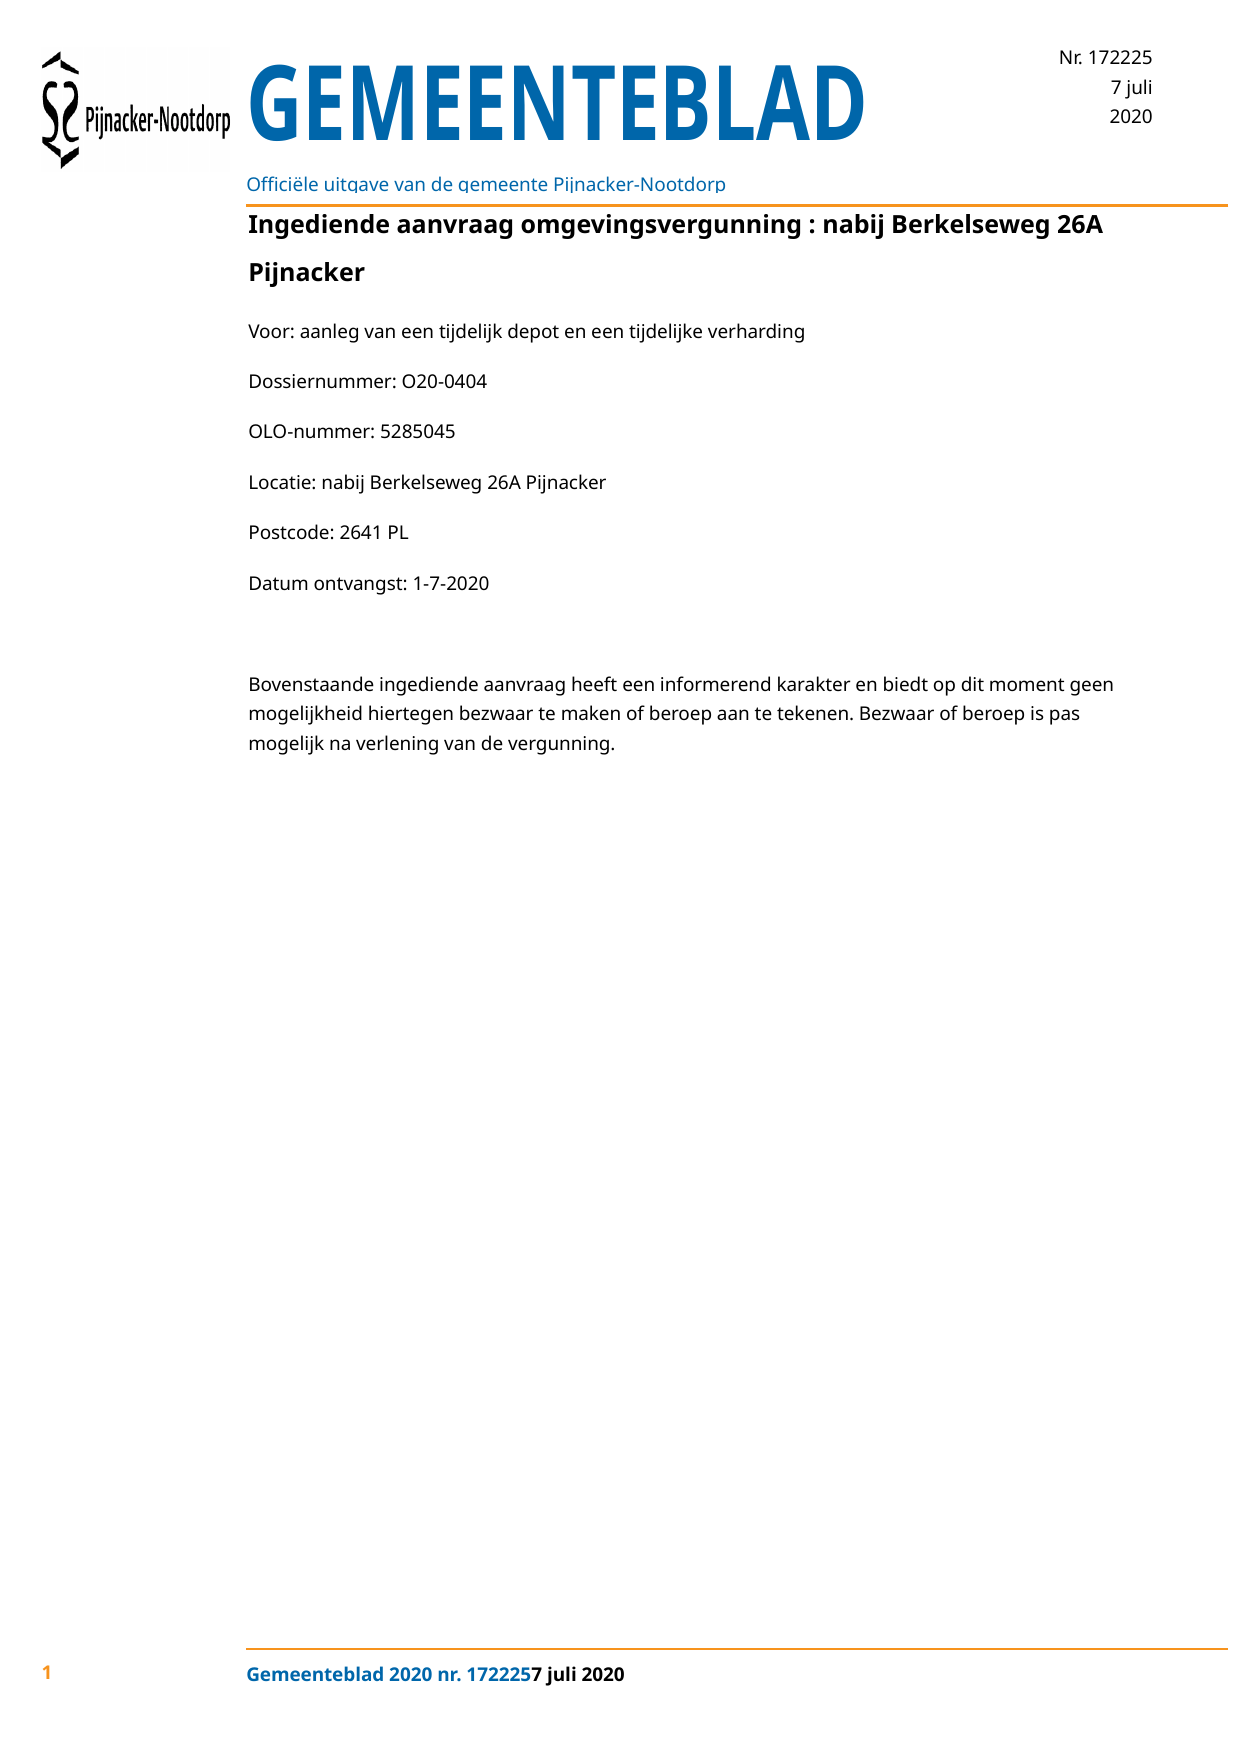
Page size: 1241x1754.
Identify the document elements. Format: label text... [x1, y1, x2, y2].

text Datum ontvangst: 1-7-2020 [248, 570, 1152, 596]
picture [41, 47, 231, 172]
text Voor: aanleg van een tijdelijk depot en een tijdelijke verharding [248, 318, 1152, 344]
text Ingediende aanvraag omgevingsvergunning : nabij Berkelseweg 26A Pijnacker [248, 207, 1152, 288]
text Dossiernummer: O20-0404 [248, 368, 1152, 394]
text Postcode: 2641 PL [248, 519, 1152, 545]
text Locatie: nabij Berkelseweg 26A Pijnacker [248, 469, 1152, 495]
text Bovenstaande ingediende aanvraag heeft een informerend karakter en biedt op dit moment geen mogelijkheid hiertegen bezwaar te maken of beroep aan te tekenen. Bezwaar of beroep is pas mogelijk na verlening van de vergunning. [248, 671, 1152, 756]
text OLO-nummer: 5285045 [248, 419, 1152, 444]
